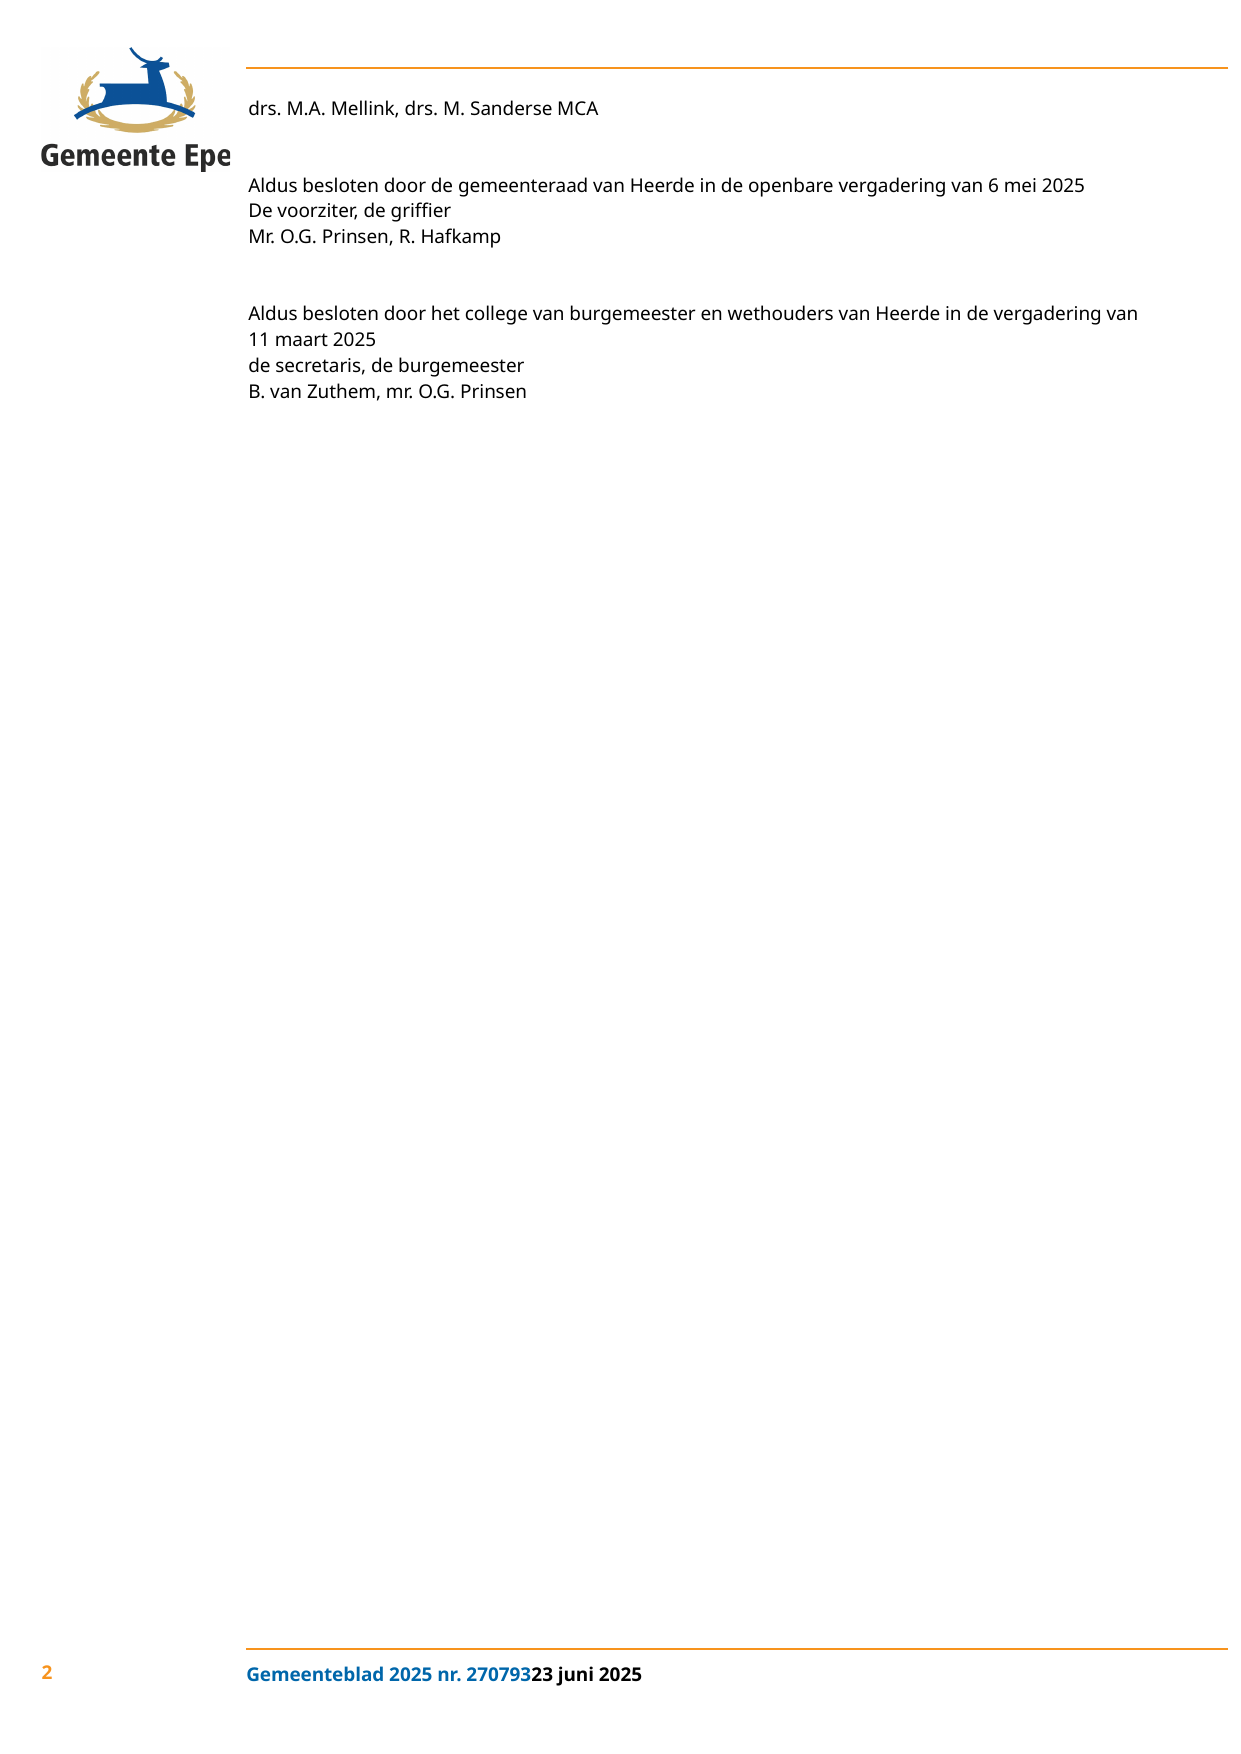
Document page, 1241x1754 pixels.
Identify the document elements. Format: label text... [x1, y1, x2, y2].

text drs. M.A. Mellink, drs. M. Sanderse MCA [248, 95, 1152, 121]
text B. van Zuthem, mr. O.G. Prinsen [248, 378, 1152, 403]
text Aldus besloten door de gemeenteraad van Heerde in de openbare vergadering van 6 mei 2025 [248, 172, 1152, 198]
text De voorziter, de griffier [248, 198, 1152, 223]
picture [41, 47, 231, 172]
text de secretaris, de burgemeester [248, 352, 1152, 378]
text Aldus besloten door het college van burgemeester en wethouders van Heerde in de vergadering van 11 maart 2025 [248, 301, 1152, 352]
text Mr. O.G. Prinsen, R. Hafkamp [248, 223, 1152, 249]
